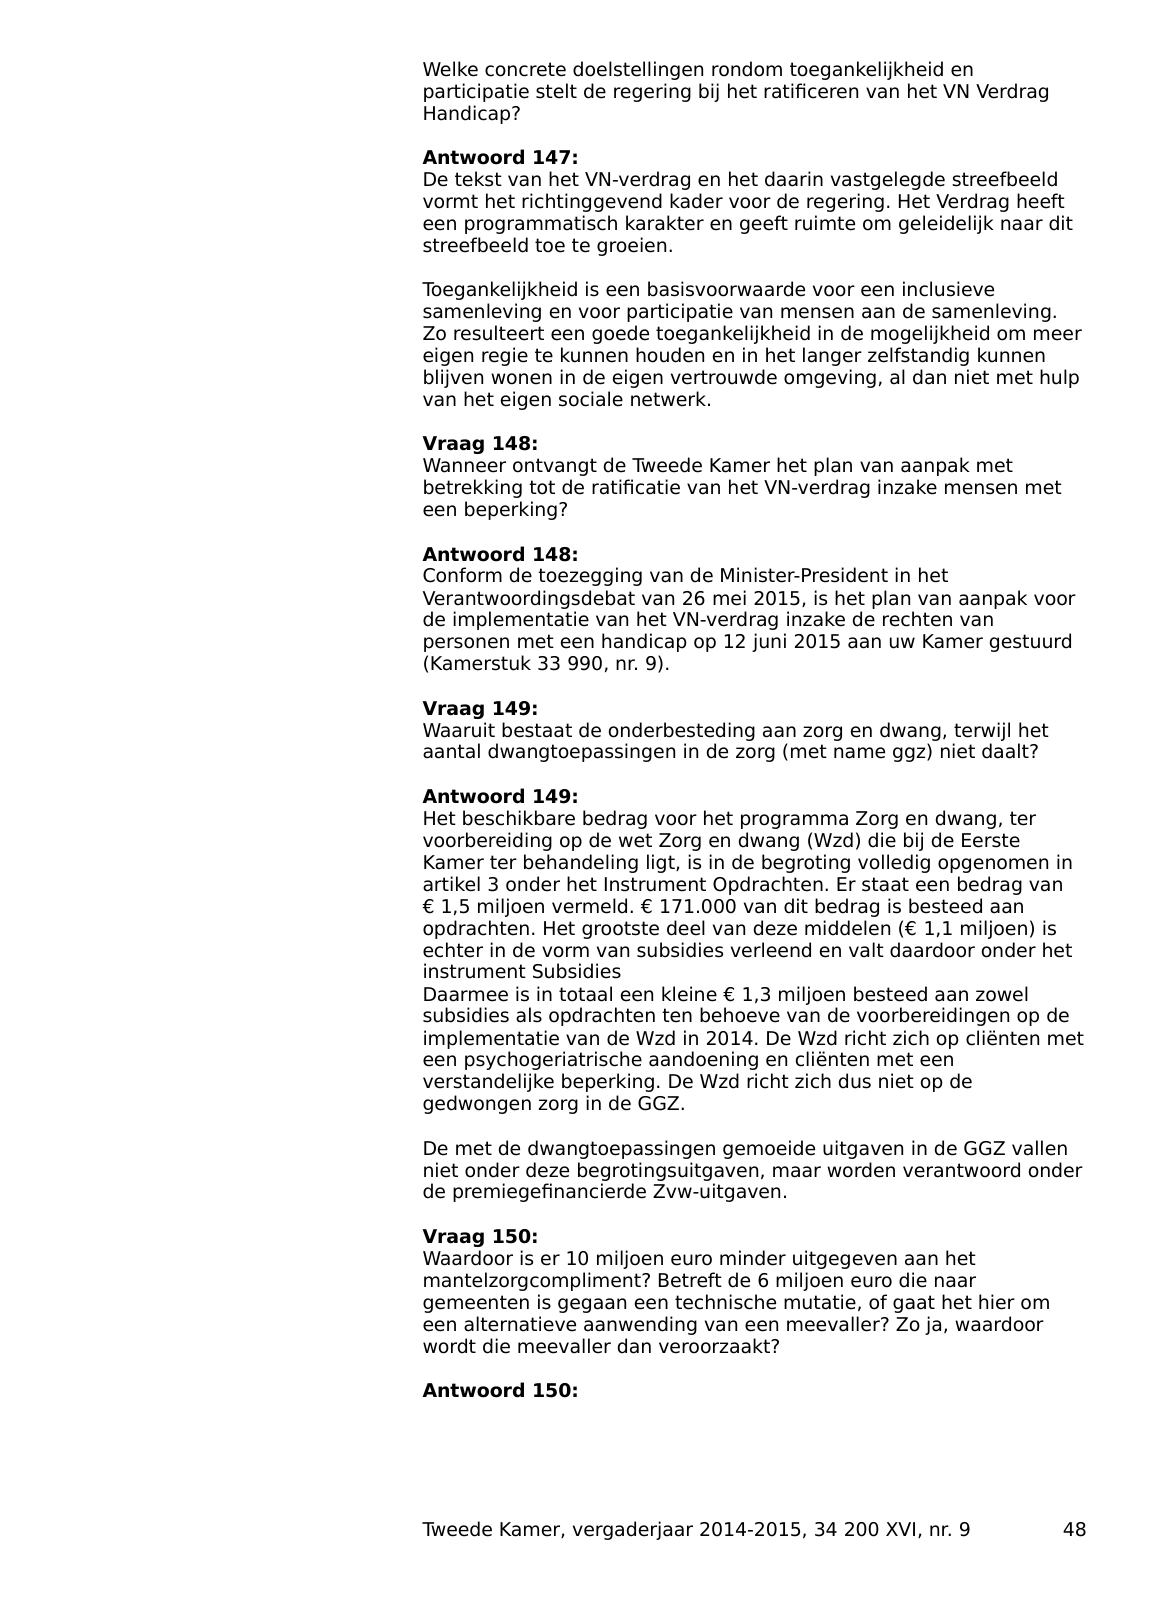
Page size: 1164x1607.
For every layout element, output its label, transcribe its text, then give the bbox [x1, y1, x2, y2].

text Vraag 148: [422, 433, 1087, 455]
text Antwoord 148: [422, 543, 1087, 565]
text Vraag 149: [422, 697, 1087, 719]
text Conform de toezegging van de Minister-President in het Verantwoordingsdebat van 26 mei 2015, is het plan van aanpak voor de implementatie van het VN-verdrag inzake de rechten van personen met een handicap op 12 juni 2015 aan uw Kamer gestuurd (Kamerstuk 33 990, nr. 9). [422, 565, 1087, 675]
text Antwoord 149: [422, 786, 1087, 808]
text Het beschikbare bedrag voor het programma Zorg en dwang, ter voorbereiding op de wet Zorg en dwang (Wzd) die bij de Eerste Kamer ter behandeling ligt, is in de begroting volledig opgenomen in artikel 3 onder het Instrument Opdrachten. Er staat een bedrag van € 1,5 miljoen vermeld. € 171.000 van dit bedrag is besteed aan opdrachten. Het grootste deel van deze middelen (€ 1,1 miljoen) is echter in de vorm van subsidies verleend en valt daardoor onder het instrument Subsidies [422, 808, 1087, 983]
text Welke concrete doelstellingen rondom toegankelijkheid en participatie stelt de regering bij het ratificeren van het VN Verdrag Handicap? [422, 59, 1087, 125]
text Antwoord 150: [422, 1380, 1087, 1402]
text Waardoor is er 10 miljoen euro minder uitgegeven aan het mantelzorgcompliment? Betreft de 6 miljoen euro die naar gemeenten is gegaan een technische mutatie, of gaat het hier om een alternatieve aanwending van een meevaller? Zo ja, waardoor wordt die meevaller dan veroorzaakt? [422, 1248, 1087, 1357]
text De tekst van het VN-verdrag en het daarin vastgelegde streefbeeld vormt het richtinggevend kader voor de regering. Het Verdrag heeft een programmatisch karakter en geeft ruimte om geleidelijk naar dit streefbeeld toe te groeien. [422, 169, 1087, 257]
text De met de dwangtoepassingen gemoeide uitgaven in de GGZ vallen niet onder deze begrotingsuitgaven, maar worden verantwoord onder de premiegefinancierde Zvw-uitgaven. [422, 1137, 1087, 1203]
text Wanneer ontvangt de Tweede Kamer het plan van aanpak met betrekking tot de ratificatie van het VN-verdrag inzake mensen met een beperking? [422, 455, 1087, 521]
text Vraag 150: [422, 1226, 1087, 1248]
text Antwoord 147: [422, 147, 1087, 169]
text Waaruit bestaat de onderbesteding aan zorg en dwang, terwijl het aantal dwangtoepassingen in de zorg (met name ggz) niet daalt? [422, 719, 1087, 763]
text Daarmee is in totaal een kleine € 1,3 miljoen besteed aan zowel subsidies als opdrachten ten behoeve van de voorbereidingen op de implementatie van de Wzd in 2014. De Wzd richt zich op cliënten met een psychogeriatrische aandoening en cliënten met een verstandelijke beperking. De Wzd richt zich dus niet op de gedwongen zorg in de GGZ. [422, 983, 1087, 1115]
text Toegankelijkheid is een basisvoorwaarde voor een inclusieve samenleving en voor participatie van mensen aan de samenleving. Zo resulteert een goede toegankelijkheid in de mogelijkheid om meer eigen regie te kunnen houden en in het langer zelfstandig kunnen blijven wonen in de eigen vertrouwde omgeving, al dan niet met hulp van het eigen sociale netwerk. [422, 279, 1087, 411]
